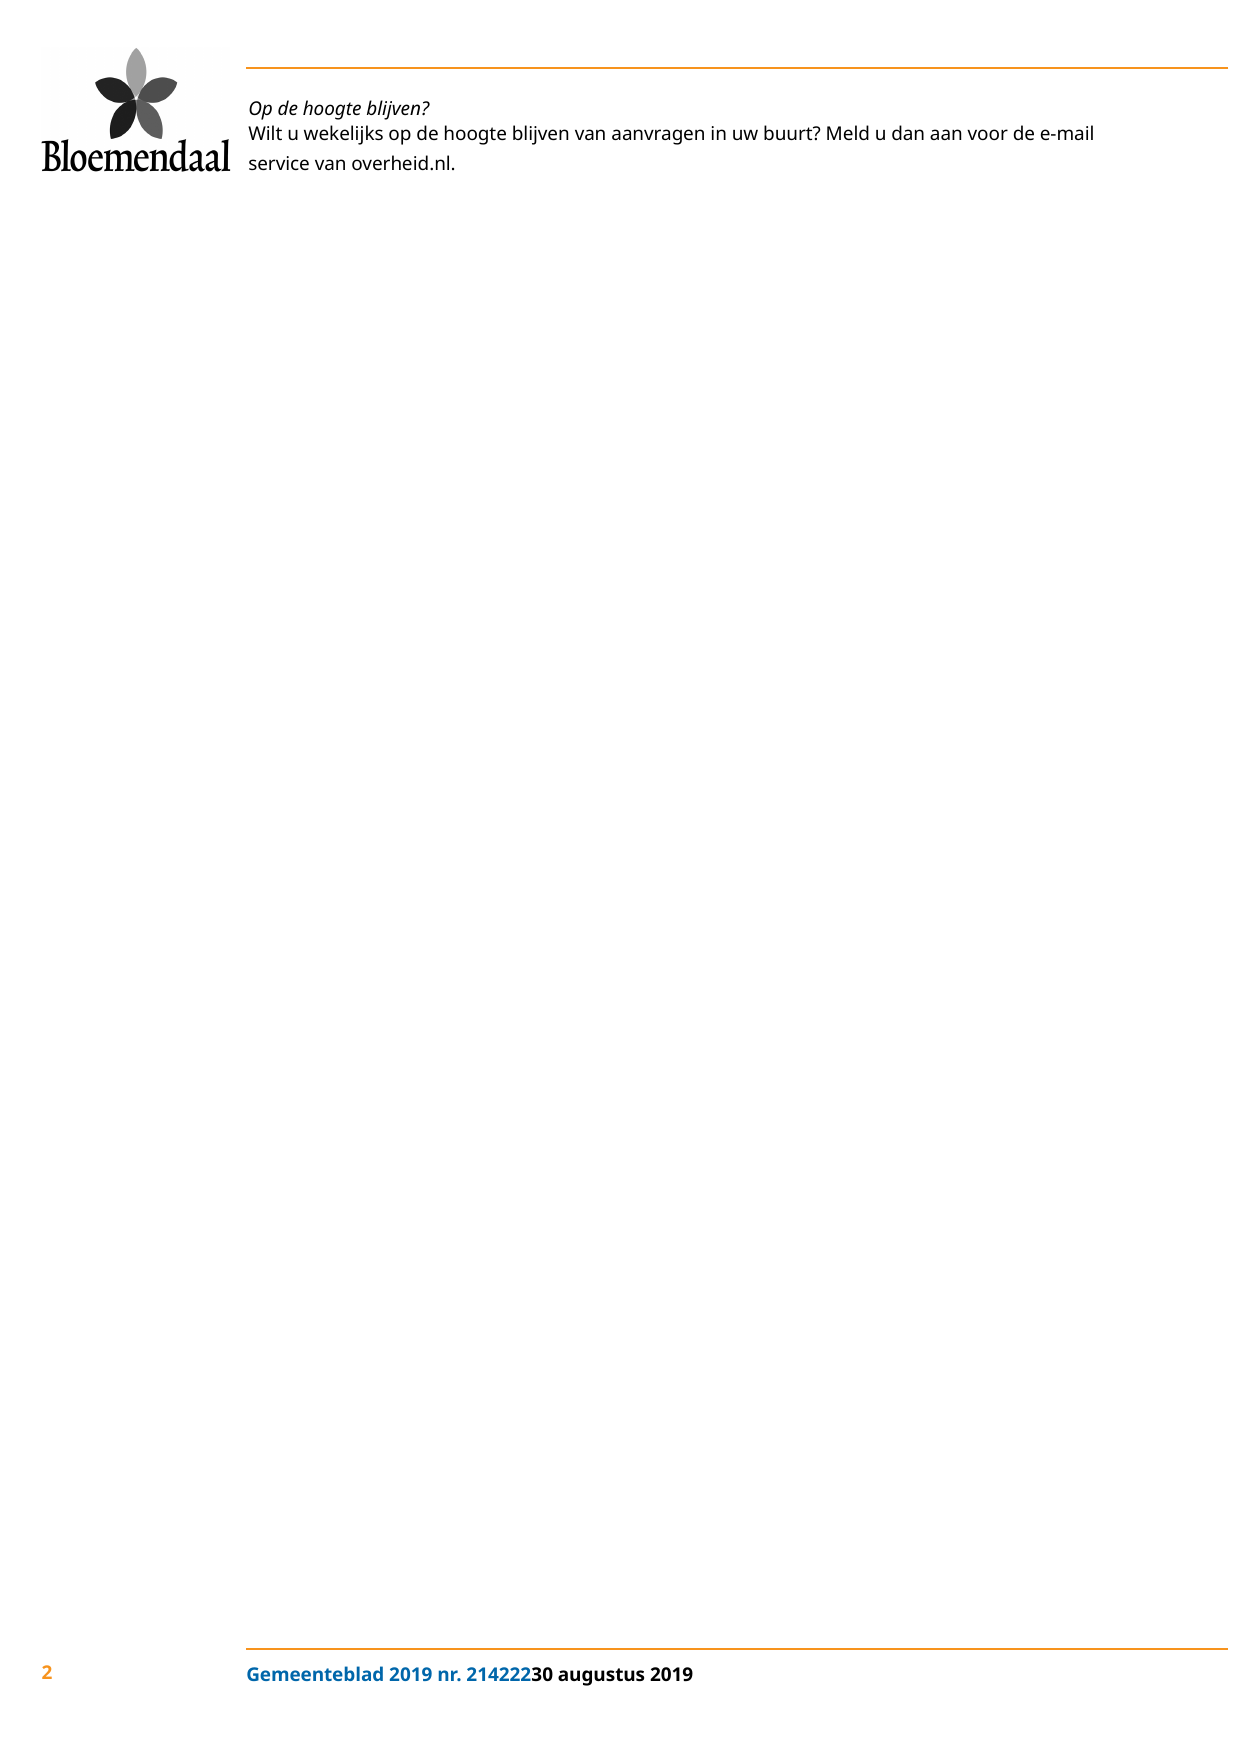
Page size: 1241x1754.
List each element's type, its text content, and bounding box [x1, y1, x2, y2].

text Op de hoogte blijven? [248, 95, 1152, 121]
text Wilt u wekelijks op de hoogte blijven van aanvragen in uw buurt? Meld u dan aan voor de e-mail service van overheid.nl. [248, 121, 1152, 176]
picture [41, 47, 231, 172]
